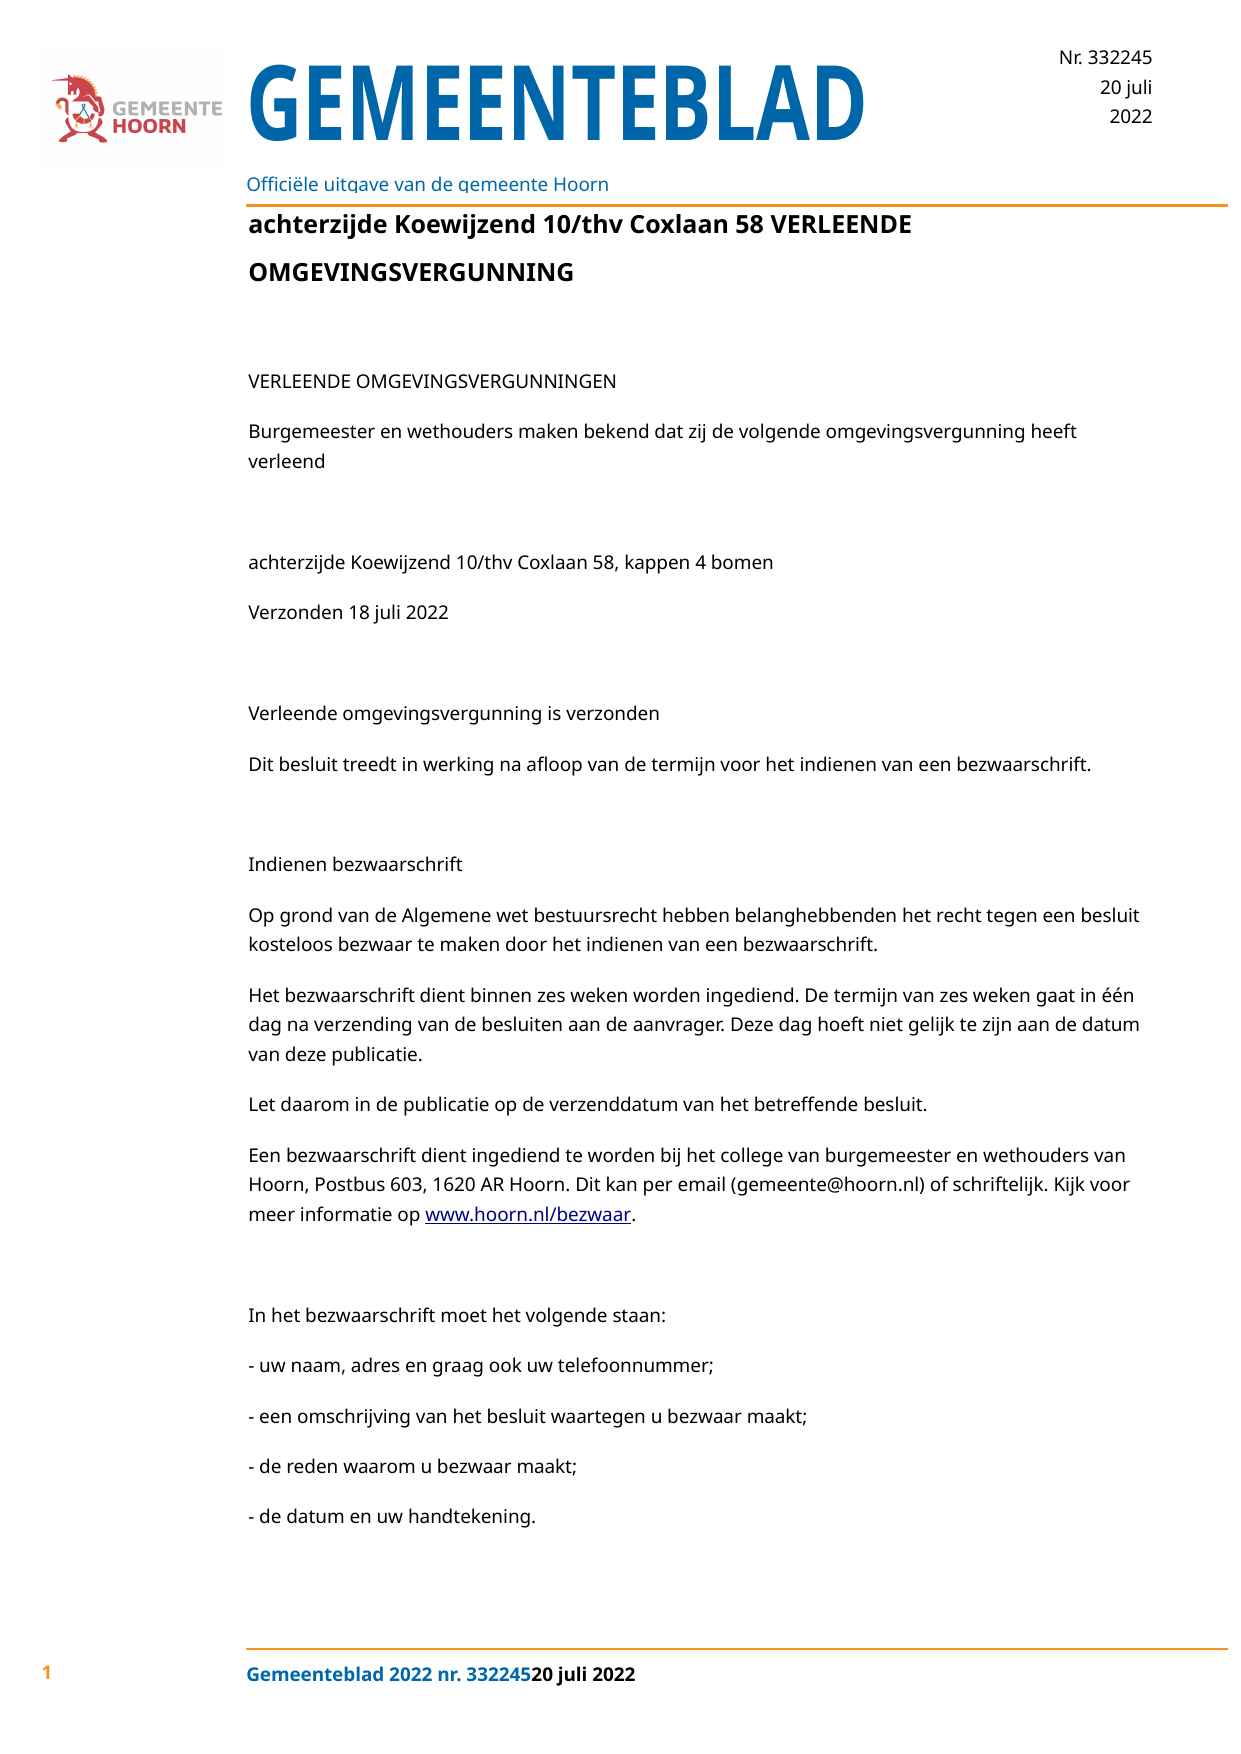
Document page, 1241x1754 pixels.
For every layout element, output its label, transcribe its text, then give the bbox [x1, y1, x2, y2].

text Verzonden 18 juli 2022 [248, 599, 1152, 625]
text Indienen bezwaarschrift [248, 852, 1152, 877]
text In het bezwaarschrift moet het volgende staan: [248, 1302, 1152, 1328]
text Burgemeester en wethouders maken bekend dat zij de volgende omgevingsvergunning heeft verleend [248, 419, 1152, 474]
text achterzijde Koewijzend 10/thv Coxlaan 58 VERLEENDE OMGEVINGSVERGUNNING [248, 207, 1152, 288]
text Verleende omgevingsvergunning is verzonden [248, 700, 1152, 726]
text - uw naam, adres en graag ook uw telefoonnummer; [248, 1352, 1152, 1378]
text Dit besluit treedt in werking na afloop van de termijn voor het indienen van een bezwaarschrift. [248, 751, 1152, 777]
text VERLEENDE OMGEVINGSVERGUNNINGEN [248, 368, 1152, 394]
text - een omschrijving van het besluit waartegen u bezwaar maakt; [248, 1403, 1152, 1429]
text achterzijde Koewijzend 10/thv Coxlaan 58, kappen 4 bomen [248, 549, 1152, 575]
text - de datum en uw handtekening. [248, 1504, 1152, 1529]
text Een bezwaarschrift dient ingediend te worden bij het college van burgemeester en wethouders van Hoorn, Postbus 603, 1620 AR Hoorn. Dit kan per email (gemeente@hoorn.nl) of schriftelijk. Kijk voor meer informatie op www.hoorn.nl/bezwaar. [248, 1142, 1152, 1227]
text - de reden waarom u bezwaar maakt; [248, 1453, 1152, 1479]
text Let daarom in de publicatie op de verzenddatum van het betreffende besluit. [248, 1092, 1152, 1117]
text Het bezwaarschrift dient binnen zes weken worden ingediend. De termijn van zes weken gaat in één dag na verzending van de besluiten aan de aanvrager. Deze dag hoeft niet gelijk te zijn aan de datum van deze publicatie. [248, 982, 1152, 1067]
text Op grond van de Algemene wet bestuursrecht hebben belanghebbenden het recht tegen een besluit kosteloos bezwaar te maken door het indienen van een bezwaarschrift. [248, 902, 1152, 957]
picture [41, 47, 231, 172]
